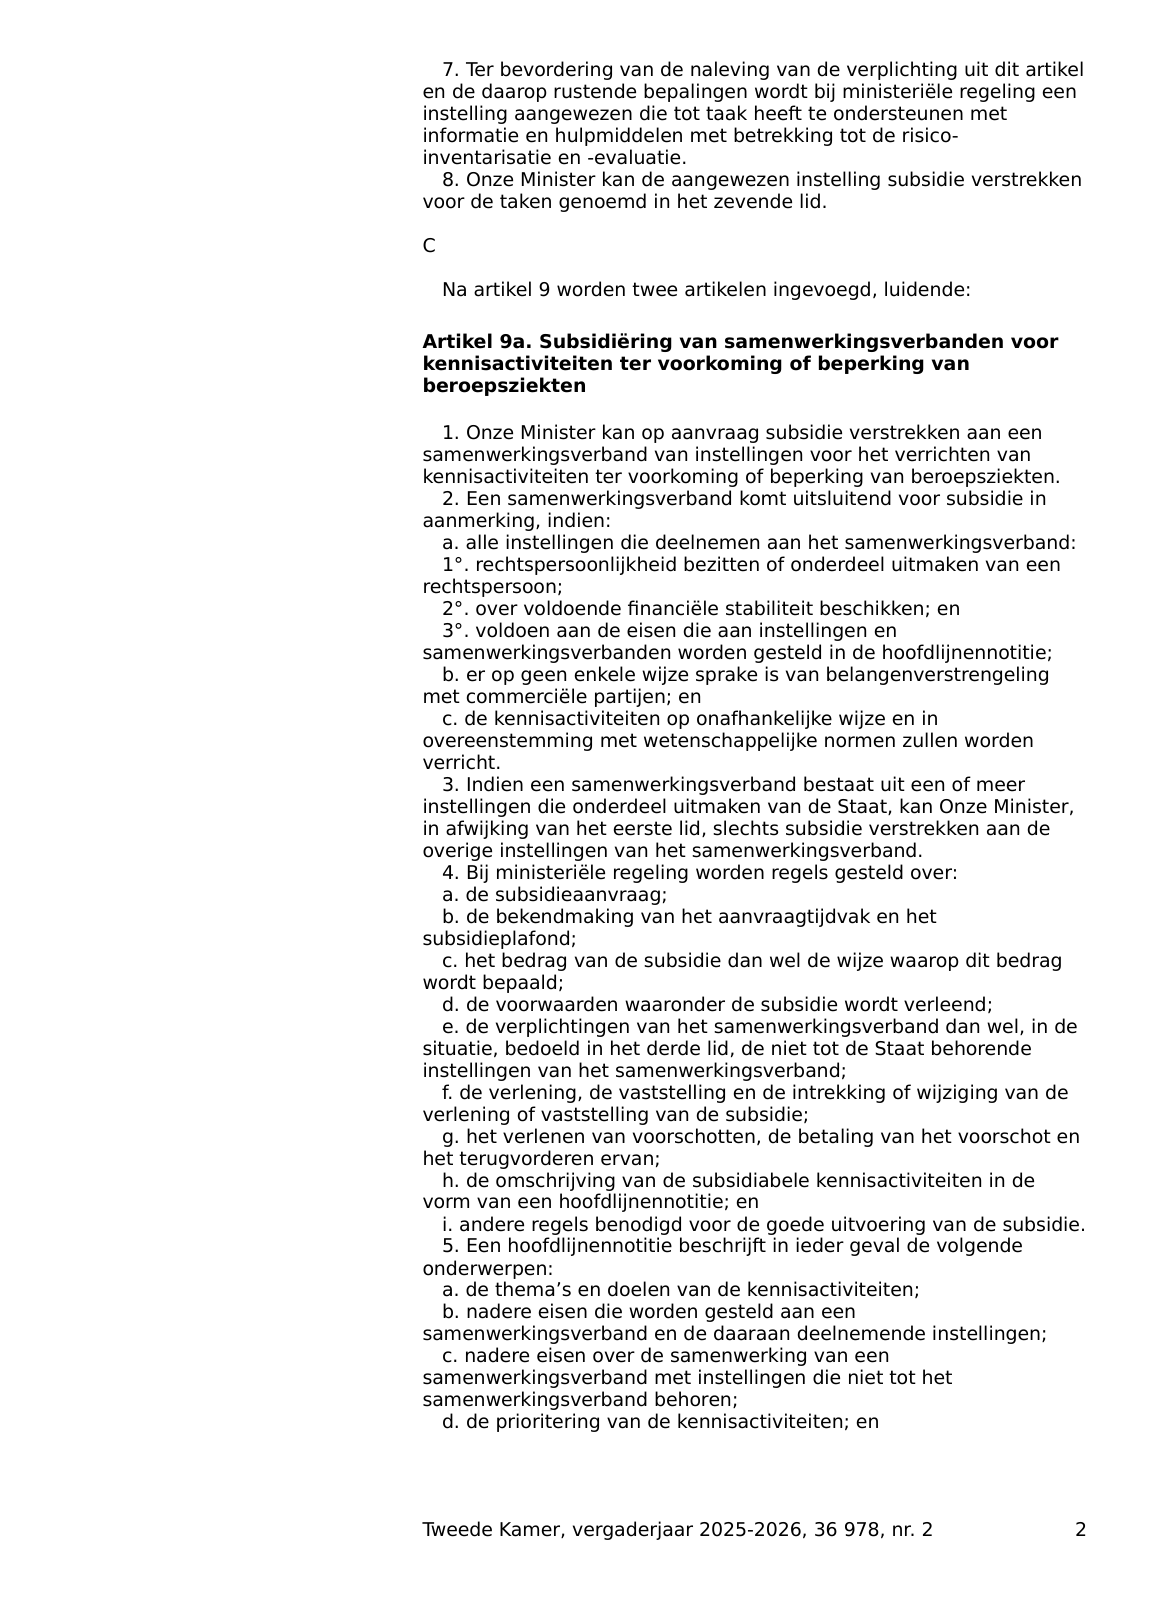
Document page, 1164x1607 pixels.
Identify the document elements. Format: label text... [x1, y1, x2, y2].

text b. de bekendmaking van het aanvraagtijdvak en het subsidieplafond; [422, 906, 1087, 950]
text 1°. rechtspersoonlijkheid bezitten of onderdeel uitmaken van een rechtspersoon; [422, 554, 1087, 598]
text d. de voorwaarden waaronder de subsidie wordt verleend; [422, 994, 1087, 1016]
text c. het bedrag van de subsidie dan wel de wijze waarop dit bedrag wordt bepaald; [422, 950, 1087, 994]
text e. de verplichtingen van het samenwerkingsverband dan wel, in de situatie, bedoeld in het derde lid, de niet tot de Staat behorende instellingen van het samenwerkingsverband; [422, 1016, 1087, 1082]
text 2°. over voldoende financiële stabiliteit beschikken; en [422, 598, 1087, 620]
text 8. Onze Minister kan de aangewezen instelling subsidie verstrekken voor de taken genoemd in het zevende lid. [422, 169, 1087, 213]
text 1. Onze Minister kan op aanvraag subsidie verstrekken aan een samenwerkingsverband van instellingen voor het verrichten van kennisactiviteiten ter voorkoming of beperking van beroepsziekten. [422, 422, 1087, 488]
text 2. Een samenwerkingsverband komt uitsluitend voor subsidie in aanmerking, indien: [422, 488, 1087, 532]
text a. alle instellingen die deelnemen aan het samenwerkingsverband: [422, 532, 1087, 554]
text 7. Ter bevordering van de naleving van de verplichting uit dit artikel en de daarop rustende bepalingen wordt bij ministeriële regeling een instelling aangewezen die tot taak heeft te ondersteunen met informatie en hulpmiddelen met betrekking tot de risico-inventarisatie en -evaluatie. [422, 59, 1087, 169]
text a. de thema’s en doelen van de kennisactiviteiten; [422, 1279, 1087, 1301]
text 3. Indien een samenwerkingsverband bestaat uit een of meer instellingen die onderdeel uitmaken van de Staat, kan Onze Minister, in afwijking van het eerste lid, slechts subsidie verstrekken aan de overige instellingen van het samenwerkingsverband. [422, 774, 1087, 862]
text c. de kennisactiviteiten op onafhankelijke wijze en in overeenstemming met wetenschappelijke normen zullen worden verricht. [422, 708, 1087, 774]
text b. nadere eisen die worden gesteld aan een samenwerkingsverband en de daaraan deelnemende instellingen; [422, 1301, 1087, 1345]
text i. andere regels benodigd voor de goede uitvoering van de subsidie. [422, 1213, 1087, 1235]
text g. het verlenen van voorschotten, de betaling van het voorschot en het terugvorderen ervan; [422, 1126, 1087, 1169]
text c. nadere eisen over de samenwerking van een samenwerkingsverband met instellingen die niet tot het samenwerkingsverband behoren; [422, 1345, 1087, 1411]
text C [422, 235, 1087, 257]
text 5. Een hoofdlijnennotitie beschrijft in ieder geval de volgende onderwerpen: [422, 1235, 1087, 1279]
text b. er op geen enkele wijze sprake is van belangenverstrengeling met commerciële partijen; en [422, 664, 1087, 708]
text h. de omschrijving van de subsidiabele kennisactiviteiten in de vorm van een hoofdlijnennotitie; en [422, 1169, 1087, 1213]
text 3°. voldoen aan de eisen die aan instellingen en samenwerkingsverbanden worden gesteld in de hoofdlijnennotitie; [422, 620, 1087, 664]
text d. de prioritering van de kennisactiviteiten; en [422, 1411, 1087, 1433]
subtitle Artikel 9a. Subsidiëring van samenwerkingsverbanden voor kennisactiviteiten ter voorkoming of beperking van beroepsziekten [422, 331, 1087, 397]
text 4. Bij ministeriële regeling worden regels gesteld over: [422, 862, 1087, 884]
text a. de subsidieaanvraag; [422, 884, 1087, 906]
text Na artikel 9 worden twee artikelen ingevoegd, luidende: [422, 279, 1087, 301]
text f. de verlening, de vaststelling en de intrekking of wijziging van de verlening of vaststelling van de subsidie; [422, 1082, 1087, 1126]
